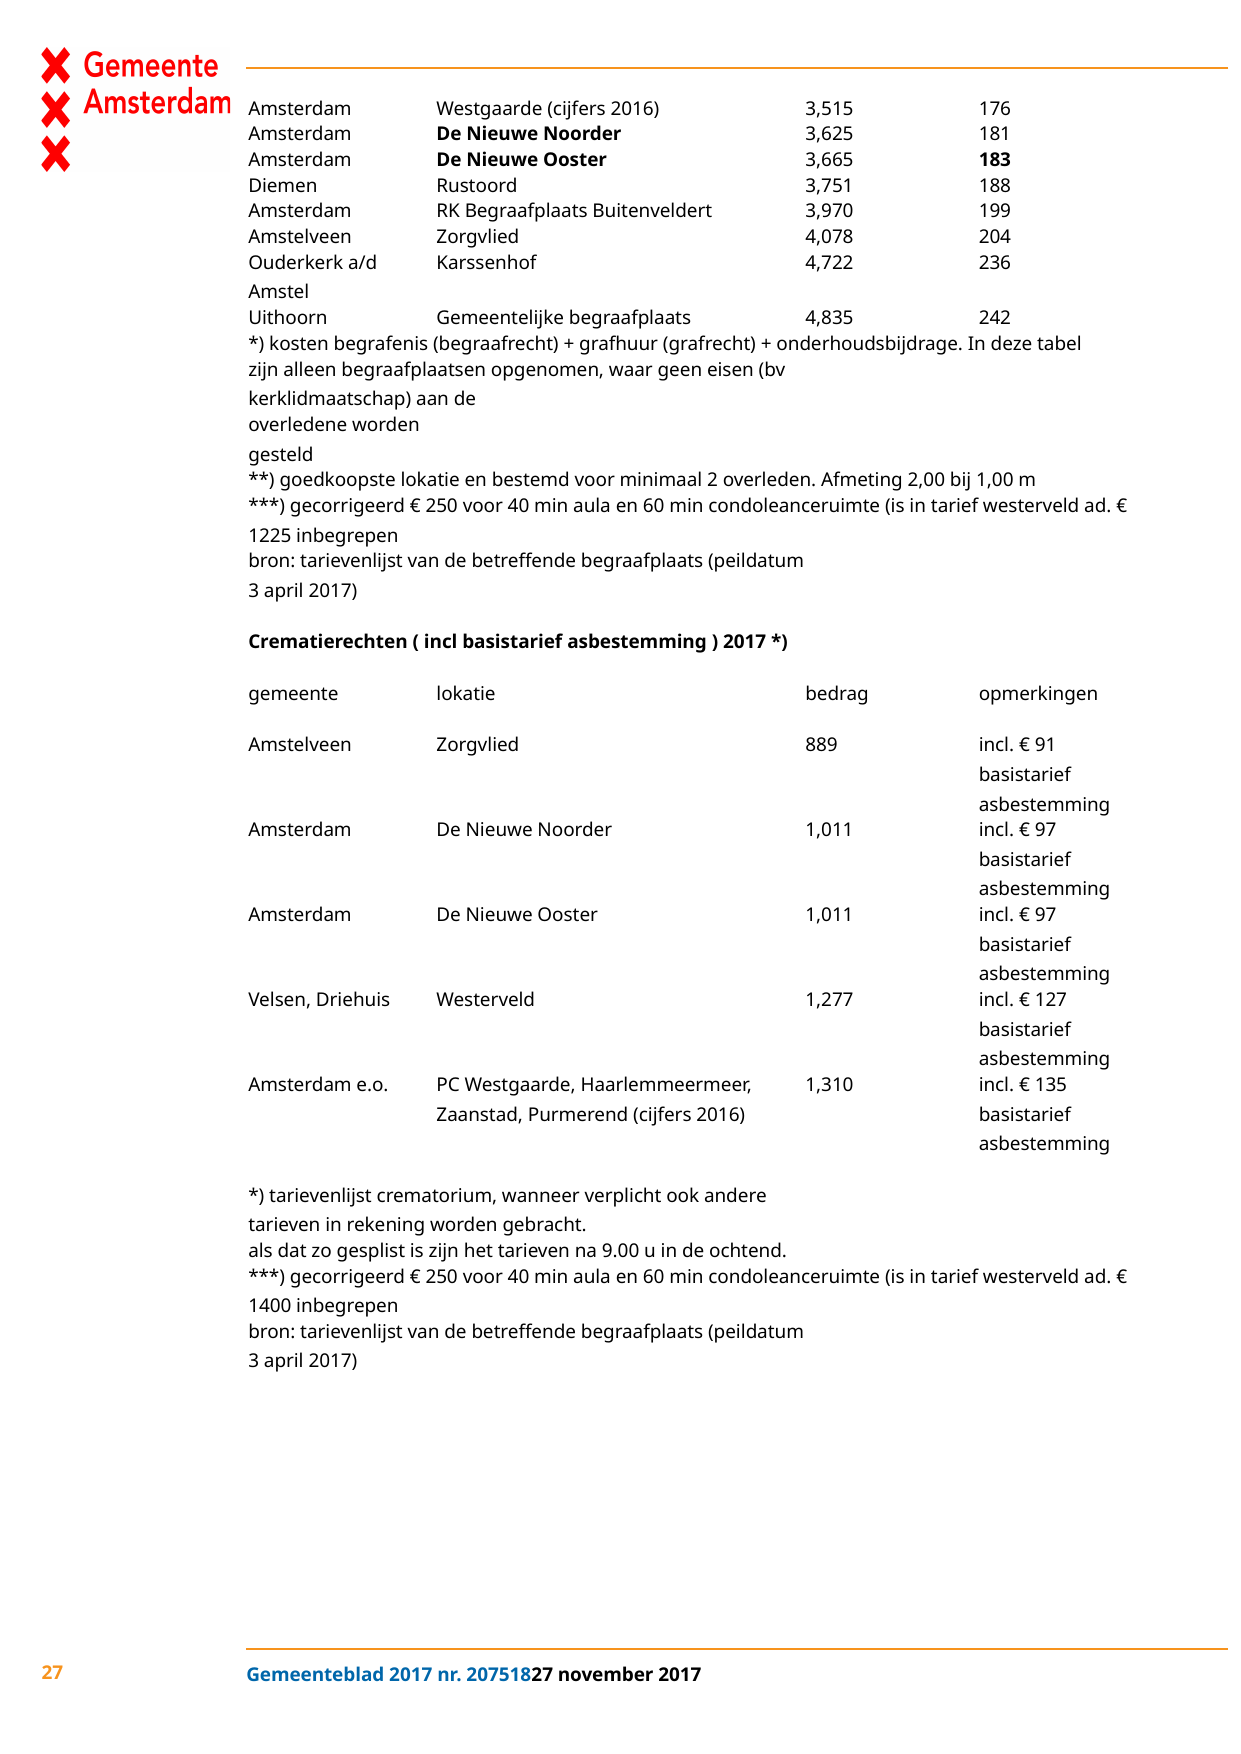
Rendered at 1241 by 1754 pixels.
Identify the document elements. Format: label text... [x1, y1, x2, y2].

table_cell [805, 411, 978, 467]
table_cell 4,835 [805, 305, 978, 330]
table_cell [979, 411, 1152, 467]
table_cell [436, 411, 805, 467]
table_cell [805, 356, 978, 411]
table_cell [805, 706, 978, 732]
table_cell [979, 1182, 1152, 1237]
table_cell Gemeentelijke begraafplaats [436, 305, 805, 330]
table_cell Amsterdam [248, 121, 436, 146]
table_cell [979, 629, 1152, 654]
table_cell Westgaarde (cijfers 2016) [436, 95, 805, 121]
table_cell [979, 1156, 1152, 1182]
table_cell *) kosten begrafenis (begraafrecht) + grafhuur (grafrecht) + onderhoudsbijdrage. In deze tabel [248, 330, 1152, 356]
table_cell [979, 654, 1152, 680]
table_cell [805, 1237, 978, 1263]
table_cell 4,722 [805, 249, 978, 304]
table_cell bron: tarievenlijst van de betreffende begraafplaats (peildatum 3 april 2017) [248, 548, 805, 603]
table_cell 242 [979, 305, 1152, 330]
table_cell [248, 654, 436, 680]
table_cell 204 [979, 224, 1152, 249]
table_cell overledene worden gesteld [248, 411, 436, 467]
table_cell [805, 1182, 978, 1237]
table_cell Amsterdam [248, 95, 436, 121]
table_cell 3,970 [805, 198, 978, 223]
table_cell [979, 548, 1152, 603]
table_cell incl. € 91 basistarief asbestemming [979, 732, 1152, 816]
table_cell PC Westgaarde, Haarlemmeermeer, Zaanstad, Purmerend (cijfers 2016) [436, 1071, 805, 1156]
table_cell bron: tarievenlijst van de betreffende begraafplaats (peildatum 3 april 2017) [248, 1318, 805, 1373]
table_cell ***) gecorrigeerd € 250 voor 40 min aula en 60 min condoleanceruimte (is in tarief westerveld ad. € 1400 inbegrepen [248, 1263, 1152, 1318]
table_cell 183 [979, 146, 1152, 172]
table_cell 1,011 [805, 816, 978, 901]
table_cell als dat zo gesplist is zijn het tarieven na 9.00 u in de ochtend. [248, 1237, 805, 1263]
table_cell De Nieuwe Ooster [436, 146, 805, 172]
table_cell [979, 1318, 1152, 1373]
table_cell Rustoord [436, 172, 805, 198]
table_cell gemeente [248, 680, 436, 706]
table_cell RK Begraafplaats Buitenveldert [436, 198, 805, 223]
table_cell [805, 548, 978, 603]
table_cell 3,515 [805, 95, 978, 121]
table_cell [979, 1237, 1152, 1263]
table_cell Diemen [248, 172, 436, 198]
table_cell ***) gecorrigeerd € 250 voor 40 min aula en 60 min condoleanceruimte (is in tarief westerveld ad. € 1225 inbegrepen [248, 492, 1152, 548]
table_cell lokatie [436, 680, 805, 706]
table_cell [979, 706, 1152, 732]
table_cell [436, 654, 805, 680]
table_cell Amsterdam e.o. [248, 1071, 436, 1156]
table_cell Karssenhof [436, 249, 805, 304]
table_cell [248, 706, 436, 732]
table_cell 1,011 [805, 901, 978, 986]
table_cell [248, 1156, 436, 1182]
table_cell *) tarievenlijst crematorium, wanneer verplicht ook andere tarieven in rekening worden gebracht. [248, 1182, 805, 1237]
table_cell Westerveld [436, 986, 805, 1071]
table_cell incl. € 127 basistarief asbestemming [979, 986, 1152, 1071]
table_cell Amsterdam [248, 816, 436, 901]
table_cell 176 [979, 95, 1152, 121]
table_cell 188 [979, 172, 1152, 198]
table_cell bedrag [805, 680, 978, 706]
table_cell [805, 629, 978, 654]
table_cell [805, 603, 978, 629]
table_cell Amstelveen [248, 732, 436, 816]
table_cell Amstelveen [248, 224, 436, 249]
table_cell [979, 356, 1152, 411]
table_cell [805, 1318, 978, 1373]
table_cell 889 [805, 732, 978, 816]
table_cell Zorgvlied [436, 224, 805, 249]
table_cell 1,277 [805, 986, 978, 1071]
table_cell [248, 603, 436, 629]
table_cell Amsterdam [248, 901, 436, 986]
table_cell Crematierechten ( incl basistarief asbestemming ) 2017 *) [248, 629, 805, 654]
table_cell 181 [979, 121, 1152, 146]
table_cell incl. € 135 basistarief asbestemming [979, 1071, 1152, 1156]
table_cell incl. € 97 basistarief asbestemming [979, 816, 1152, 901]
table_cell 199 [979, 198, 1152, 223]
table_cell 236 [979, 249, 1152, 304]
table_cell 3,625 [805, 121, 978, 146]
table_cell [979, 603, 1152, 629]
table_cell De Nieuwe Noorder [436, 121, 805, 146]
table_cell Ouderkerk a/d Amstel [248, 249, 436, 304]
table_cell [805, 1156, 978, 1182]
table_cell Velsen, Driehuis [248, 986, 436, 1071]
table_cell **) goedkoopste lokatie en bestemd voor minimaal 2 overleden. Afmeting 2,00 bij 1,00 m [248, 467, 1152, 492]
table_cell [436, 603, 805, 629]
table_cell Amsterdam [248, 198, 436, 223]
table_cell zijn alleen begraafplaatsen opgenomen, waar geen eisen (bv kerklidmaatschap) aan de [248, 356, 805, 411]
table_cell De Nieuwe Ooster [436, 901, 805, 986]
table_cell 3,665 [805, 146, 978, 172]
table_cell Zorgvlied [436, 732, 805, 816]
table_cell 4,078 [805, 224, 978, 249]
table_cell [805, 654, 978, 680]
table_cell Uithoorn [248, 305, 436, 330]
table_cell opmerkingen [979, 680, 1152, 706]
table_cell [436, 706, 805, 732]
table_cell 1,310 [805, 1071, 978, 1156]
table_cell [436, 1156, 805, 1182]
table_cell incl. € 97 basistarief asbestemming [979, 901, 1152, 986]
table_cell 3,751 [805, 172, 978, 198]
table_cell Amsterdam [248, 146, 436, 172]
picture [41, 47, 231, 172]
table_cell De Nieuwe Noorder [436, 816, 805, 901]
